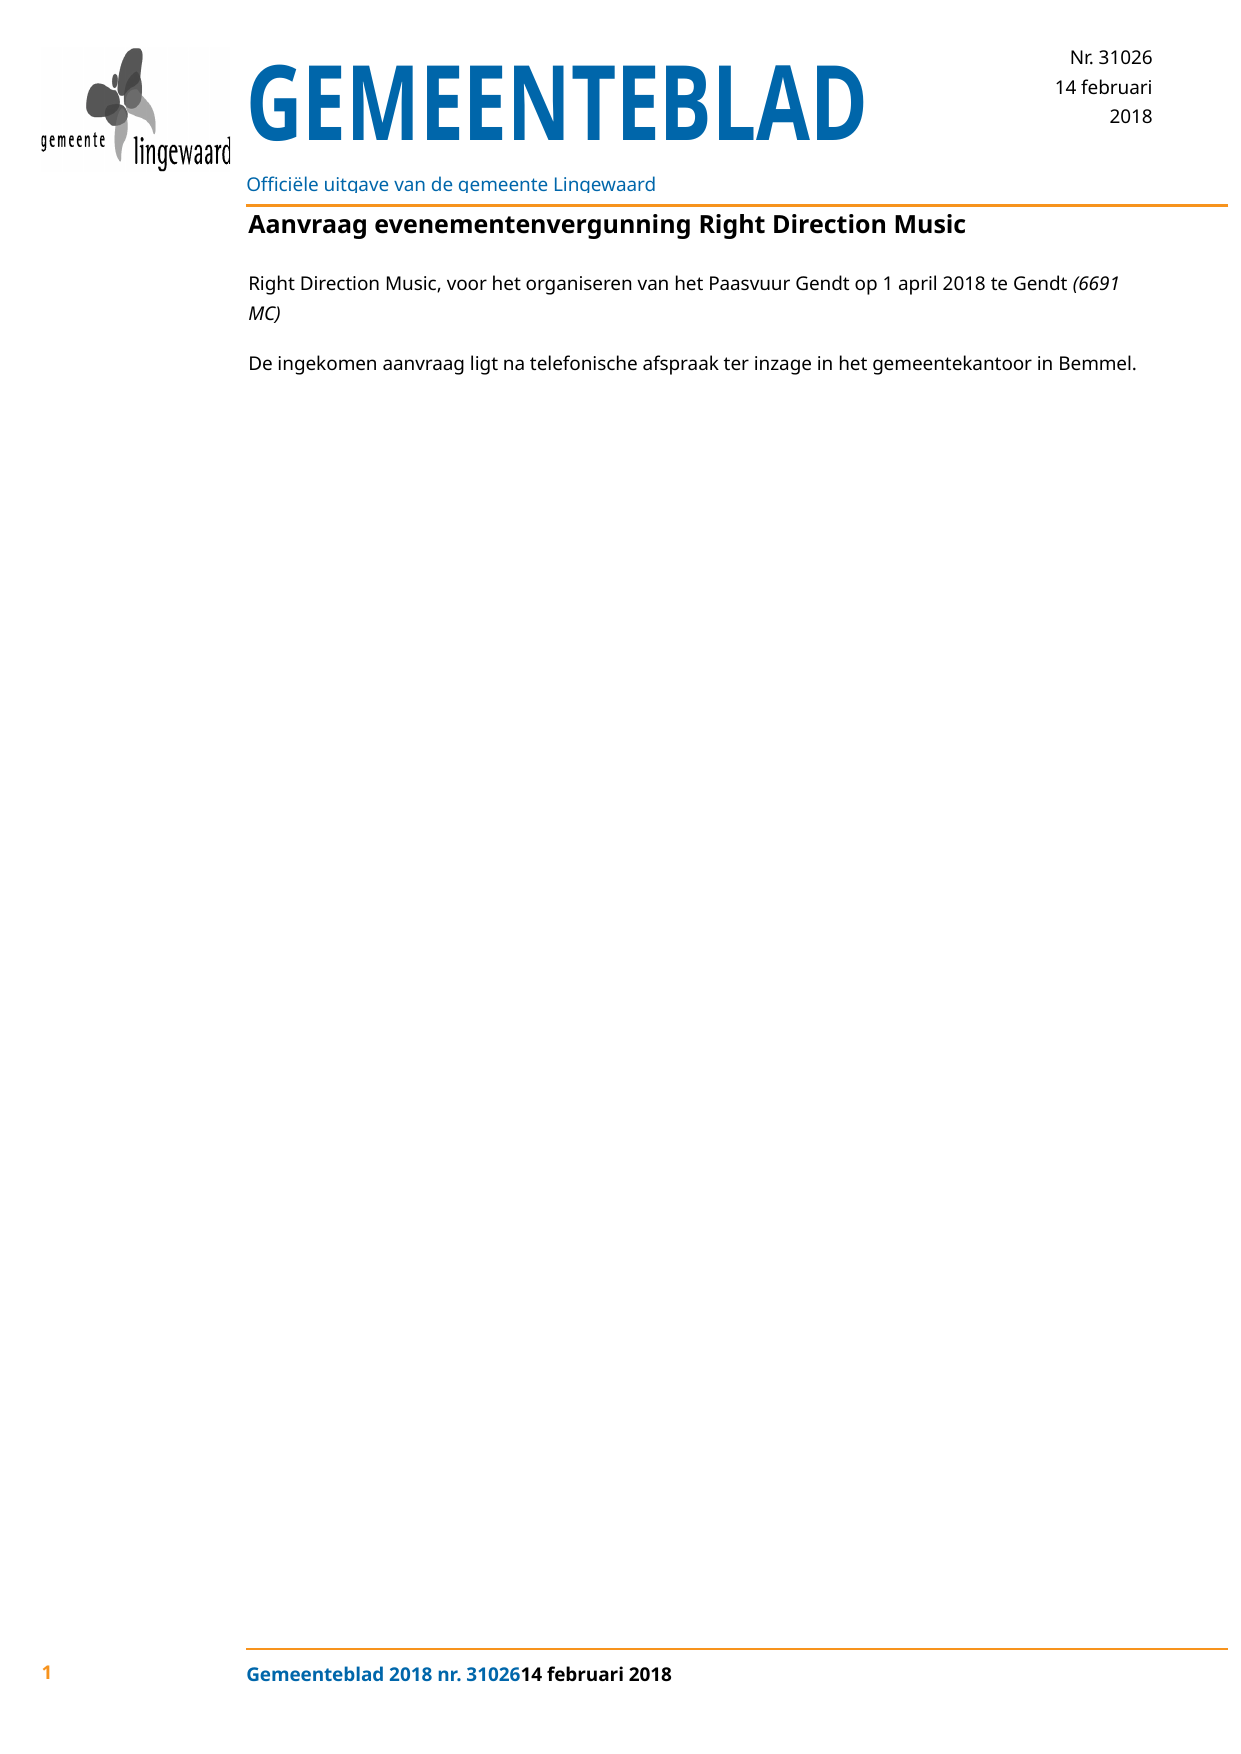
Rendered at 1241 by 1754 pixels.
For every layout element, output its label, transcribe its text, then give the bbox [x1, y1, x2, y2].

picture [41, 47, 231, 172]
text Right Direction Music, voor het organiseren van het Paasvuur Gendt op 1 april 2018 te Gendt (6691 MC) [248, 270, 1152, 326]
text Aanvraag evenementenvergunning Right Direction Music [248, 207, 1152, 241]
text De ingekomen aanvraag ligt na telefonische afspraak ter inzage in het gemeentekantoor in Bemmel. [248, 350, 1152, 376]
